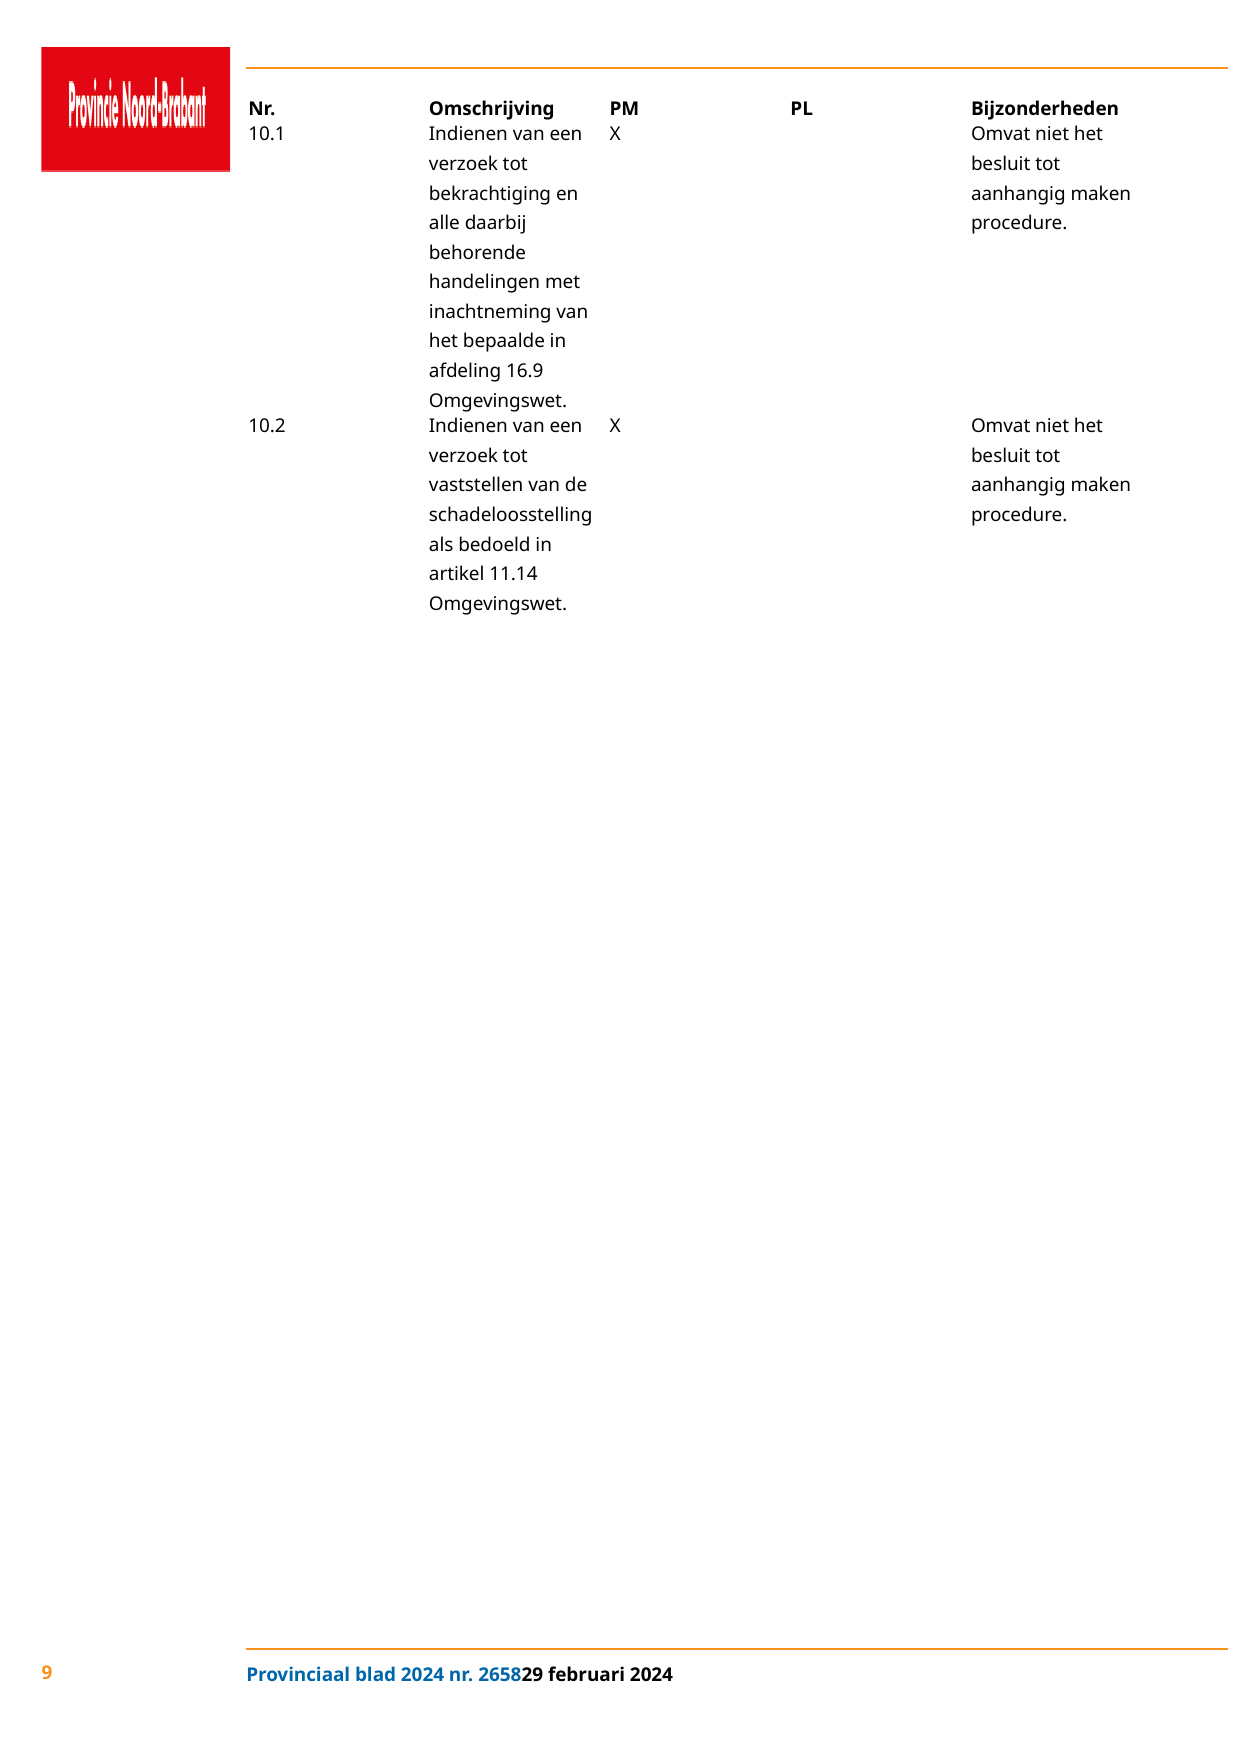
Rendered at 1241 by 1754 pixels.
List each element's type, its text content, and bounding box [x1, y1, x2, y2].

table_header Bijzonderheden [971, 95, 1152, 121]
picture [41, 47, 231, 172]
table_header Nr. [248, 95, 429, 121]
table_cell [790, 413, 971, 616]
table_cell Omvat niet het besluit tot aanhangig maken procedure. [971, 413, 1152, 616]
table_cell Indienen van een verzoek tot bekrachtiging en alle daarbij behorende handelingen met inachtneming van het bepaalde in afdeling 16.9 Omgevingswet. [429, 121, 609, 412]
table_cell [790, 121, 971, 412]
table_cell X [609, 413, 790, 616]
table_cell Omvat niet het besluit tot aanhangig maken procedure. [971, 121, 1152, 412]
table_cell 10.2 [248, 413, 429, 616]
table_cell Indienen van een verzoek tot vaststellen van de schadeloosstelling als bedoeld in artikel 11.14 Omgevingswet. [429, 413, 609, 616]
table_header Omschrijving [429, 95, 609, 121]
table_header PM [609, 95, 790, 121]
table_header PL [790, 95, 971, 121]
table_cell X [609, 121, 790, 412]
table_cell 10.1 [248, 121, 429, 412]
